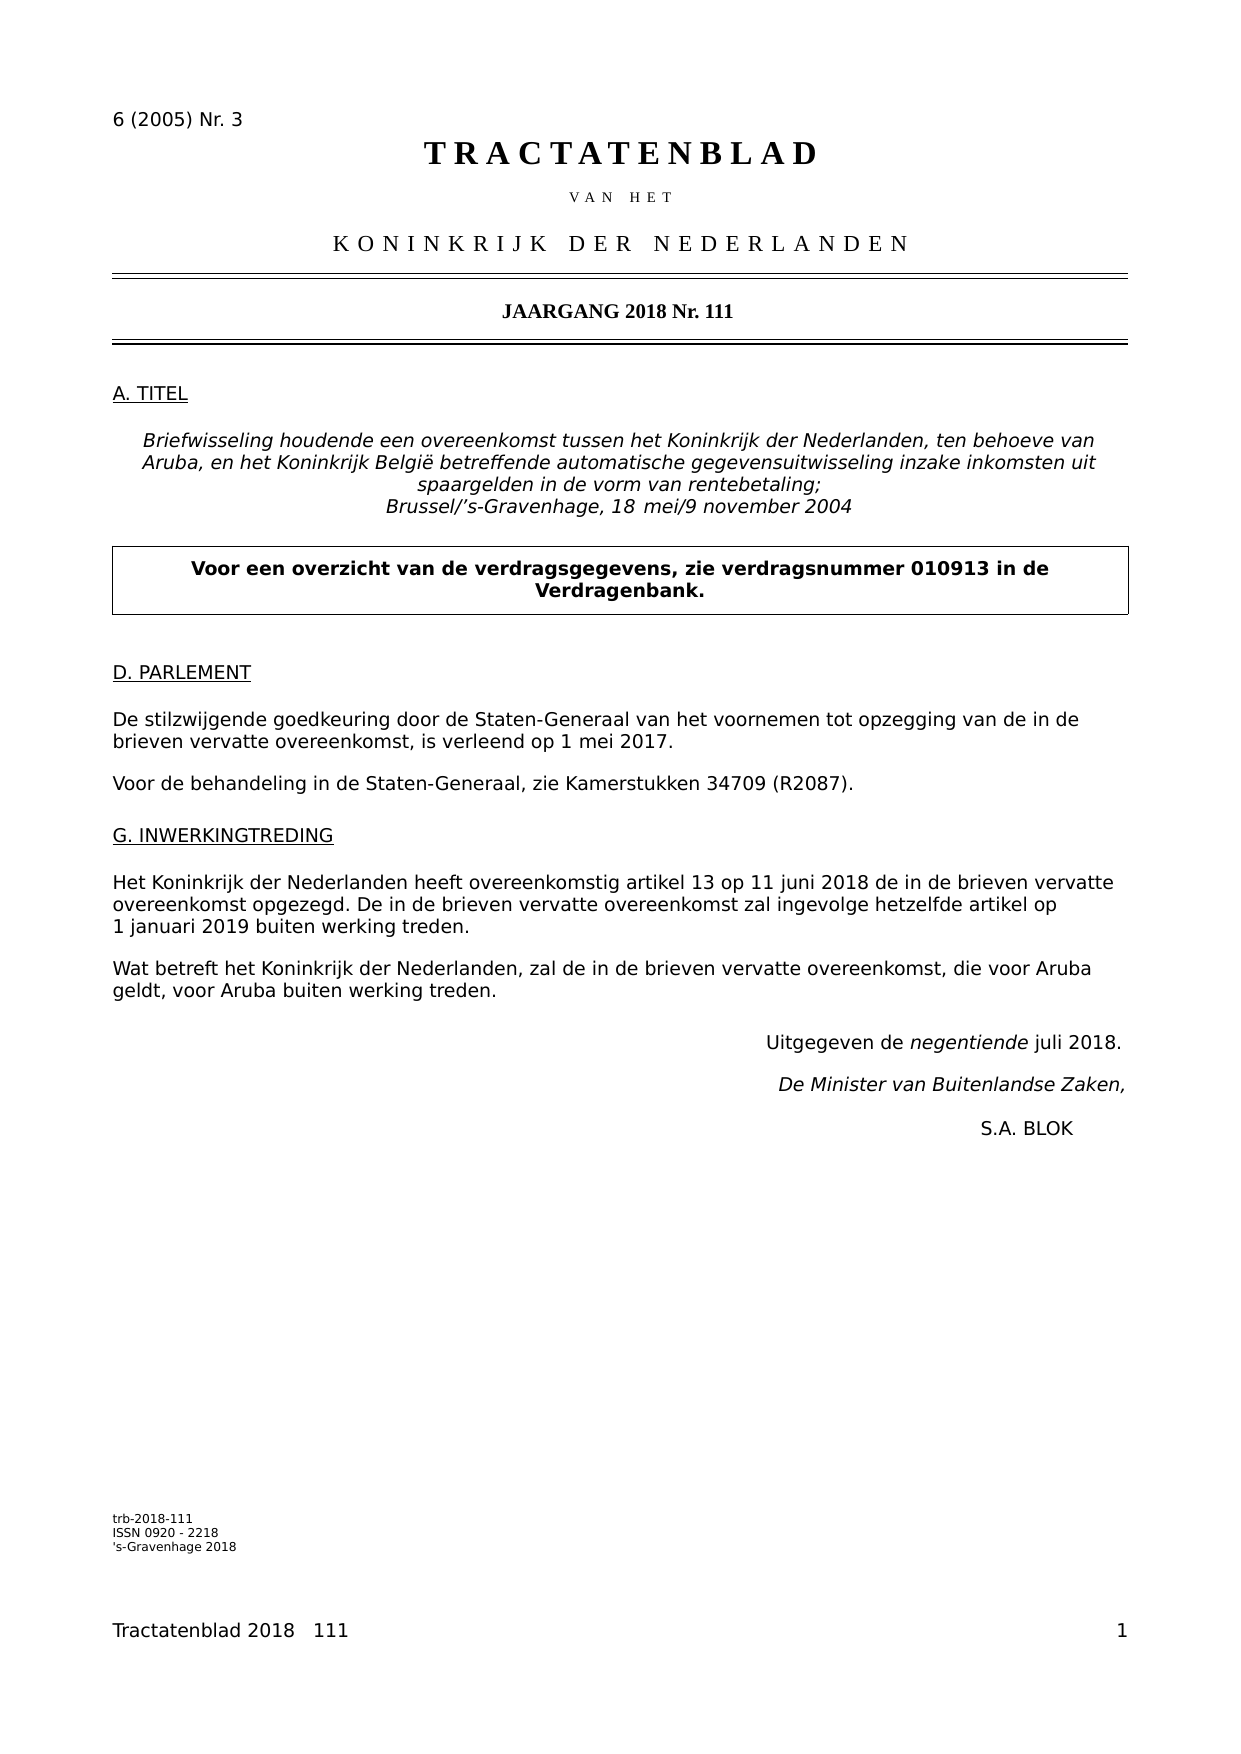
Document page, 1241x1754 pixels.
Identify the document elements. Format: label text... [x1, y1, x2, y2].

subtitle G. INWERKINGTREDING [112, 825, 1128, 847]
text trb-2018-111 [112, 1512, 346, 1526]
text Brussel/’s-Gravenhage, 18 mei/9 november 2004 [112, 496, 1128, 518]
text TRACTATENBLAD [112, 133, 1128, 172]
text De Minister van Buitenlandse Zaken, S.A. BLOK [112, 1074, 1128, 1140]
subtitle A. TITEL [112, 383, 1128, 405]
text VAN HET [112, 189, 1128, 206]
text Wat betreft het Koninkrijk der Nederlanden, zal de in de brieven vervatte overeenkomst, die voor Aruba geldt, voor Aruba buiten werking treden. [112, 958, 1128, 1002]
text 6 (2005) Nr. 3 [112, 109, 1128, 131]
text JAARGANG 2018 Nr. 111 [112, 299, 1128, 323]
text Briefwisseling houdende een overeenkomst tussen het Koninkrijk der Nederlanden, ten behoeve van Aruba, en het Koninkrijk België betreffende automatische gegevensuitwisseling inzake inkomsten uit spaargelden in de vorm van rentebetaling; [112, 430, 1128, 496]
text Uitgegeven de negentiende juli 2018. [112, 1032, 1128, 1054]
text KONINKRIJK DER NEDERLANDEN [112, 229, 1128, 256]
subtitle D. PARLEMENT [112, 662, 1128, 684]
text Het Koninkrijk der Nederlanden heeft overeenkomstig artikel 13 op 11 juni 2018 de in de brieven vervatte overeenkomst opgezegd. De in de brieven vervatte overeenkomst zal ingevolge hetzelfde artikel op 1 januari 2019 buiten werking treden. [112, 872, 1128, 938]
text 's-Gravenhage 2018 [112, 1540, 346, 1554]
text ISSN 0920 - 2218 [112, 1526, 346, 1540]
text Voor de behandeling in de Staten-Generaal, zie Kamerstukken 34709 (R2087). [112, 773, 1128, 795]
text De stilzwijgende goedkeuring door de Staten-Generaal van het voornemen tot opzegging van de in de brieven vervatte overeenkomst, is verleend op 1 mei 2017. [112, 709, 1128, 753]
